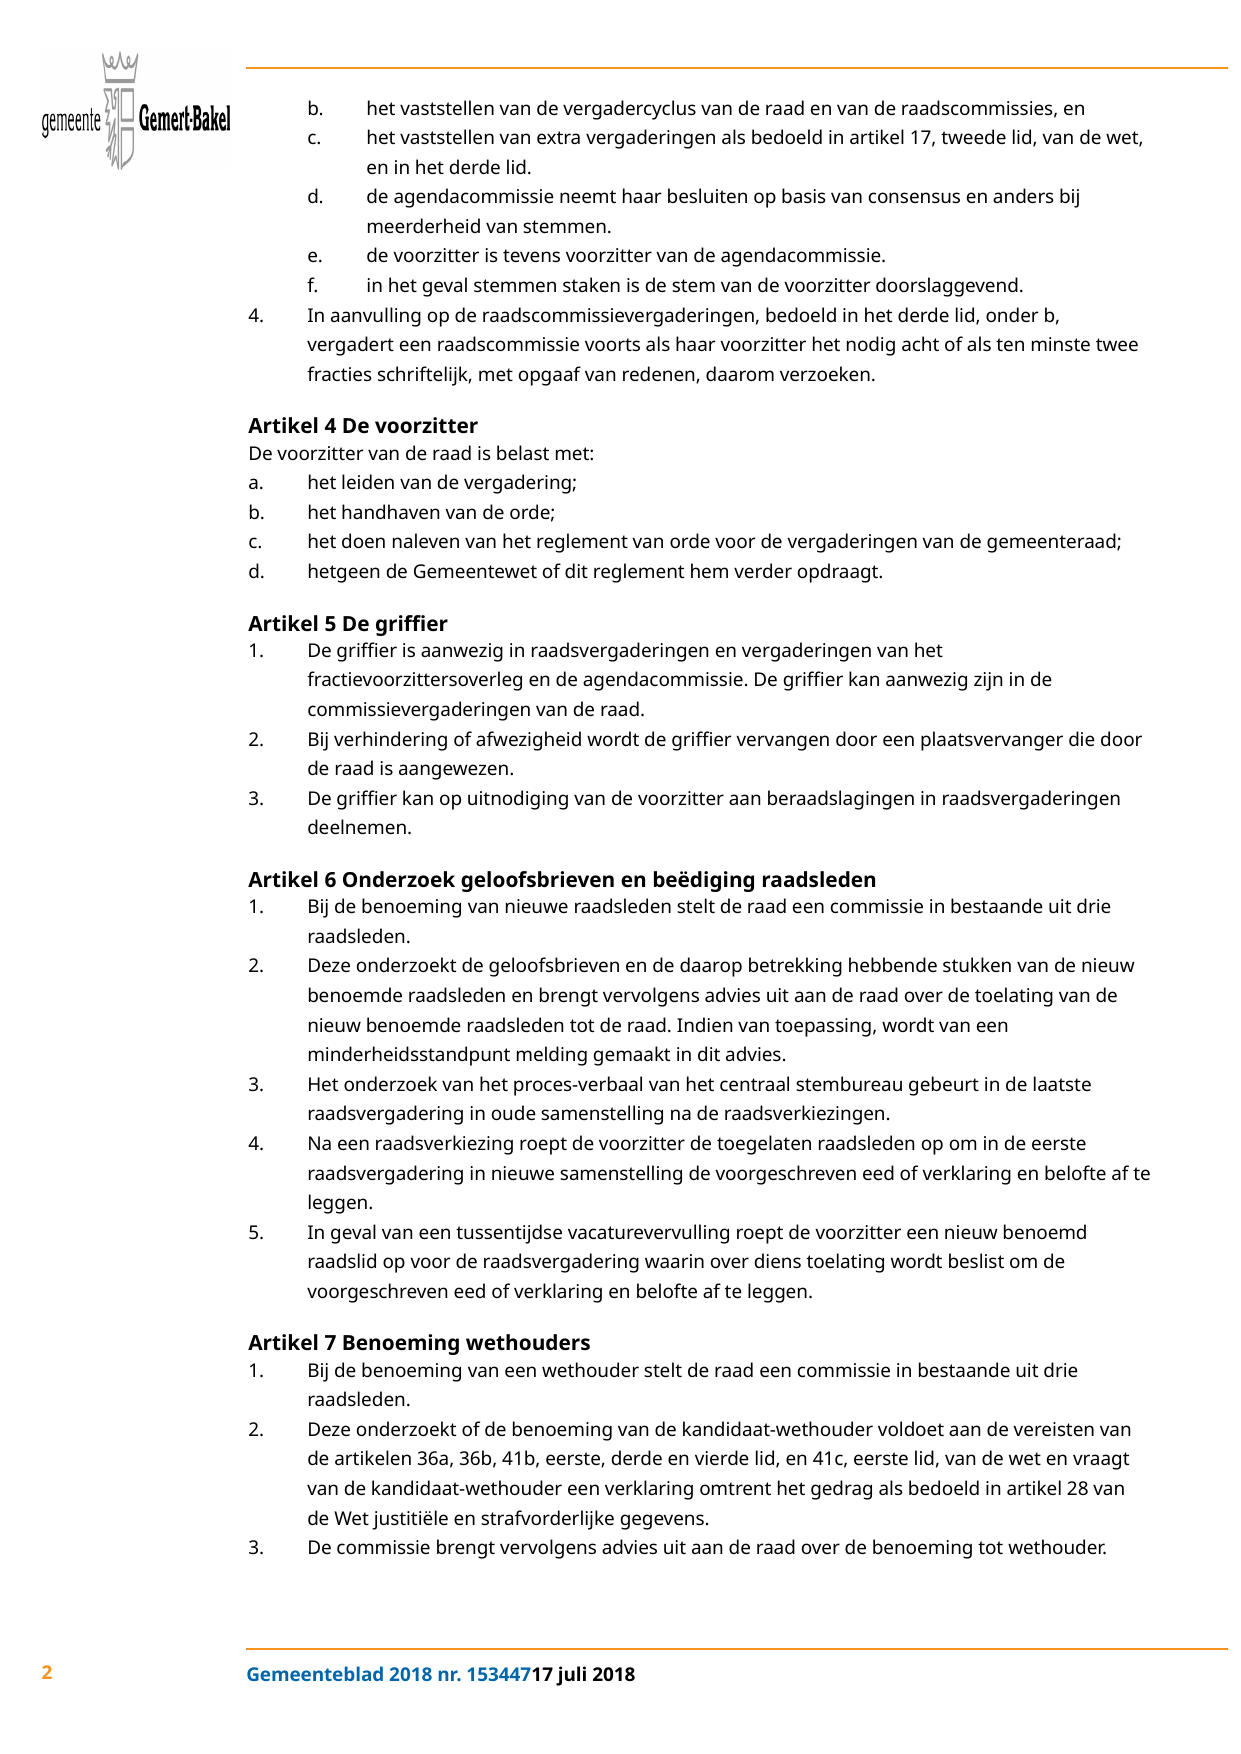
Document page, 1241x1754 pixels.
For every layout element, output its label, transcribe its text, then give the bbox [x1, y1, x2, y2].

list Bij de benoeming van nieuwe raadsleden stelt de raad een commissie in bestaande uit drie raadsleden. [248, 893, 1152, 949]
text Artikel 6 Onderzoek geloofsbrieven en beëdiging raadsleden [248, 865, 1152, 893]
list Bij de benoeming van een wethouder stelt de raad een commissie in bestaande uit drie raadsleden. [248, 1357, 1152, 1412]
text De voorzitter van de raad is belast met: [248, 440, 1152, 466]
list In geval van een tussentijdse vacaturevervulling roept de voorzitter een nieuw benoemd raadslid op voor de raadsvergadering waarin over diens toelating wordt beslist om de voorgeschreven eed of verklaring en belofte af te leggen. [248, 1219, 1152, 1304]
list het vaststellen van de vergadercyclus van de raad en van de raadscommissies, en [307, 95, 1152, 121]
list Deze onderzoekt of de benoeming van de kandidaat-wethouder voldoet aan de vereisten van de artikelen 36a, 36b, 41b, eerste, derde en vierde lid, en 41c, eerste lid, van de wet en vraagt van de kandidaat-wethouder een verklaring omtrent het gedrag als bedoeld in artikel 28 van de Wet justitiële en strafvorderlijke gegevens. [248, 1416, 1152, 1531]
text Artikel 5 De griffier [248, 609, 1152, 637]
text Artikel 7 Benoeming wethouders [248, 1328, 1152, 1357]
list Bij verhindering of afwezigheid wordt de griffier vervangen door een plaatsvervanger die door de raad is aangewezen. [248, 726, 1152, 781]
list het vaststellen van extra vergaderingen als bedoeld in artikel 17, tweede lid, van de wet, en in het derde lid. [307, 124, 1152, 180]
list de voorzitter is tevens voorzitter van de agendacommissie. [307, 243, 1152, 268]
list het doen naleven van het reglement van orde voor de vergaderingen van de gemeenteraad; [248, 529, 1152, 554]
list In aanvulling op de raadscommissievergaderingen, bedoeld in het derde lid, onder b, vergadert een raadscommissie voorts als haar voorzitter het nodig acht of als ten minste twee fracties schriftelijk, met opgaaf van redenen, daarom verzoeken. [248, 302, 1152, 387]
list Deze onderzoekt de geloofsbrieven en de daarop betrekking hebbende stukken van de nieuw benoemde raadsleden en brengt vervolgens advies uit aan de raad over de toelating van de nieuw benoemde raadsleden tot de raad. Indien van toepassing, wordt van een minderheidsstandpunt melding gemaakt in dit advies. [248, 953, 1152, 1067]
text Artikel 4 De voorzitter [248, 411, 1152, 440]
list in het geval stemmen staken is de stem van de voorzitter doorslaggevend. [307, 272, 1152, 298]
list de agendacommissie neemt haar besluiten op basis van consensus en anders bij meerderheid van stemmen. [307, 183, 1152, 239]
list het handhaven van de orde; [248, 499, 1152, 525]
list Het onderzoek van het proces-verbaal van het centraal stembureau gebeurt in de laatste raadsvergadering in oude samenstelling na de raadsverkiezingen. [248, 1071, 1152, 1126]
list De commissie brengt vervolgens advies uit aan de raad over de benoeming tot wethouder. [248, 1534, 1152, 1560]
list De griffier is aanwezig in raadsvergaderingen en vergaderingen van het fractievoorzittersoverleg en de agendacommissie. De griffier kan aanwezig zijn in de commissievergaderingen van de raad. [248, 637, 1152, 722]
list Na een raadsverkiezing roept de voorzitter de toegelaten raadsleden op om in de eerste raadsvergadering in nieuwe samenstelling de voorgeschreven eed of verklaring en belofte af te leggen. [248, 1130, 1152, 1215]
list De griffier kan op uitnodiging van de voorzitter aan beraadslagingen in raadsvergaderingen deelnemen. [248, 785, 1152, 840]
list hetgeen de Gemeentewet of dit reglement hem verder opdraagt. [248, 558, 1152, 584]
list het leiden van de vergadering; [248, 469, 1152, 495]
picture [41, 47, 231, 172]
